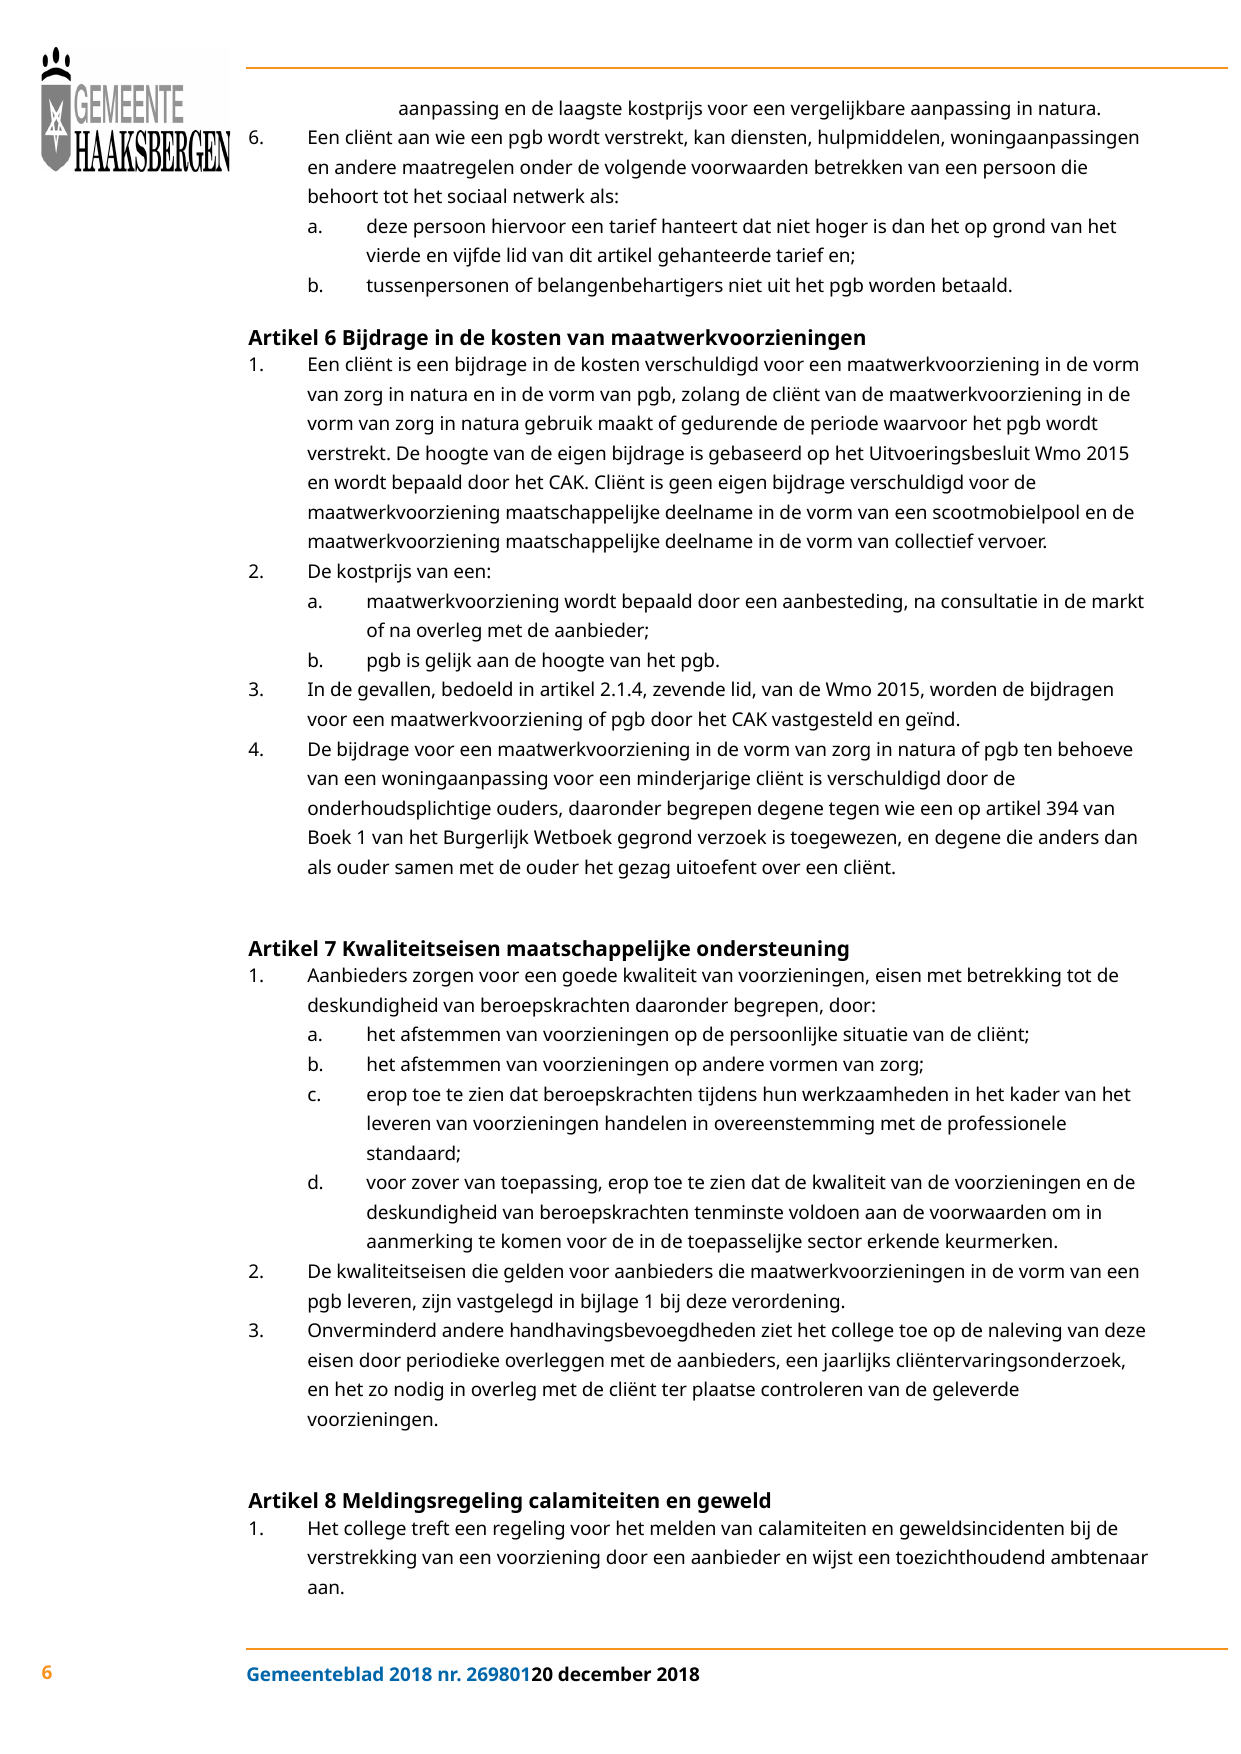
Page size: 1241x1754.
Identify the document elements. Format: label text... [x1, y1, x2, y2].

list voor zover van toepassing, erop toe te zien dat de kwaliteit van de voorzieningen en de deskundigheid van beroepskrachten tenminste voldoen aan de voorwaarden om in aanmerking te komen voor de in de toepasselijke sector erkende keurmerken. [307, 1169, 1152, 1254]
text Artikel 6 Bijdrage in de kosten van maatwerkvoorzieningen [248, 323, 1152, 351]
list In de gevallen, bedoeld in artikel 2.1.4, zevende lid, van de Wmo 2015, worden de bijdragen voor een maatwerkvoorziening of pgb door het CAK vastgesteld en geïnd. [248, 677, 1152, 732]
list het afstemmen van voorzieningen op andere vormen van zorg; [307, 1051, 1152, 1077]
text Artikel 8 Meldingsregeling calamiteiten en geweld [248, 1486, 1152, 1515]
list De bijdrage voor een maatwerkvoorziening in de vorm van zorg in natura of pgb ten behoeve van een woningaanpassing voor een minderjarige cliënt is verschuldigd door de onderhoudsplichtige ouders, daaronder begrepen degene tegen wie een op artikel 394 van Boek 1 van het Burgerlijk Wetboek gegrond verzoek is toegewezen, en degene die anders dan als ouder samen met de ouder het gezag uitoefent over een cliënt. [248, 736, 1152, 880]
list pgb is gelijk aan de hoogte van het pgb. [307, 647, 1152, 673]
list Onverminderd andere handhavingsbevoegdheden ziet het college toe op de naleving van deze eisen door periodieke overleggen met de aanbieders, een jaarlijks cliëntervaringsonderzoek, en het zo nodig in overleg met de cliënt ter plaatse controleren van de geleverde voorzieningen. [248, 1317, 1152, 1432]
list het afstemmen van voorzieningen op de persoonlijke situatie van de cliënt; [307, 1022, 1152, 1047]
list De kwaliteitseisen die gelden voor aanbieders die maatwerkvoorzieningen in de vorm van een pgb leveren, zijn vastgelegd in bijlage 1 bij deze verordening. [248, 1258, 1152, 1314]
picture [41, 47, 231, 172]
list De kostprijs van een: [248, 558, 1152, 584]
list erop toe te zien dat beroepskrachten tijdens hun werkzaamheden in het kader van het leveren van voorzieningen handelen in overeenstemming met de professionele standaard; [307, 1081, 1152, 1166]
list Aanbieders zorgen voor een goede kwaliteit van voorzieningen, eisen met betrekking tot de deskundigheid van beroepskrachten daaronder begrepen, door: [248, 962, 1152, 1018]
list Een cliënt aan wie een pgb wordt verstrekt, kan diensten, hulpmiddelen, woningaanpassingen en andere maatregelen onder de volgende voorwaarden betrekken van een persoon die behoort tot het sociaal netwerk als: [248, 124, 1152, 209]
list maatwerkvoorziening wordt bepaald door een aanbesteding, na consultatie in de markt of na overleg met de aanbieder; [307, 588, 1152, 643]
list Het college treft een regeling voor het melden van calamiteiten en geweldsincidenten bij de verstrekking van een voorziening door een aanbieder en wijst een toezichthoudend ambtenaar aan. [248, 1515, 1152, 1599]
text Artikel 7 Kwaliteitseisen maatschappelijke ondersteuning [248, 934, 1152, 962]
list aanpassing en de laagste kostprijs voor een vergelijkbare aanpassing in natura. [361, 95, 1152, 121]
list Een cliënt is een bijdrage in de kosten verschuldigd voor een maatwerkvoorziening in de vorm van zorg in natura en in de vorm van pgb, zolang de cliënt van de maatwerkvoorziening in de vorm van zorg in natura gebruik maakt of gedurende de periode waarvoor het pgb wordt verstrekt. De hoogte van de eigen bijdrage is gebaseerd op het Uitvoeringsbesluit Wmo 2015 en wordt bepaald door het CAK. Cliënt is geen eigen bijdrage verschuldigd voor de maatwerkvoorziening maatschappelijke deelname in de vorm van een scootmobielpool en de maatwerkvoorziening maatschappelijke deelname in de vorm van collectief vervoer. [248, 351, 1152, 554]
list tussenpersonen of belangenbehartigers niet uit het pgb worden betaald. [307, 272, 1152, 298]
list deze persoon hiervoor een tarief hanteert dat niet hoger is dan het op grond van het vierde en vijfde lid van dit artikel gehanteerde tarief en; [307, 213, 1152, 268]
